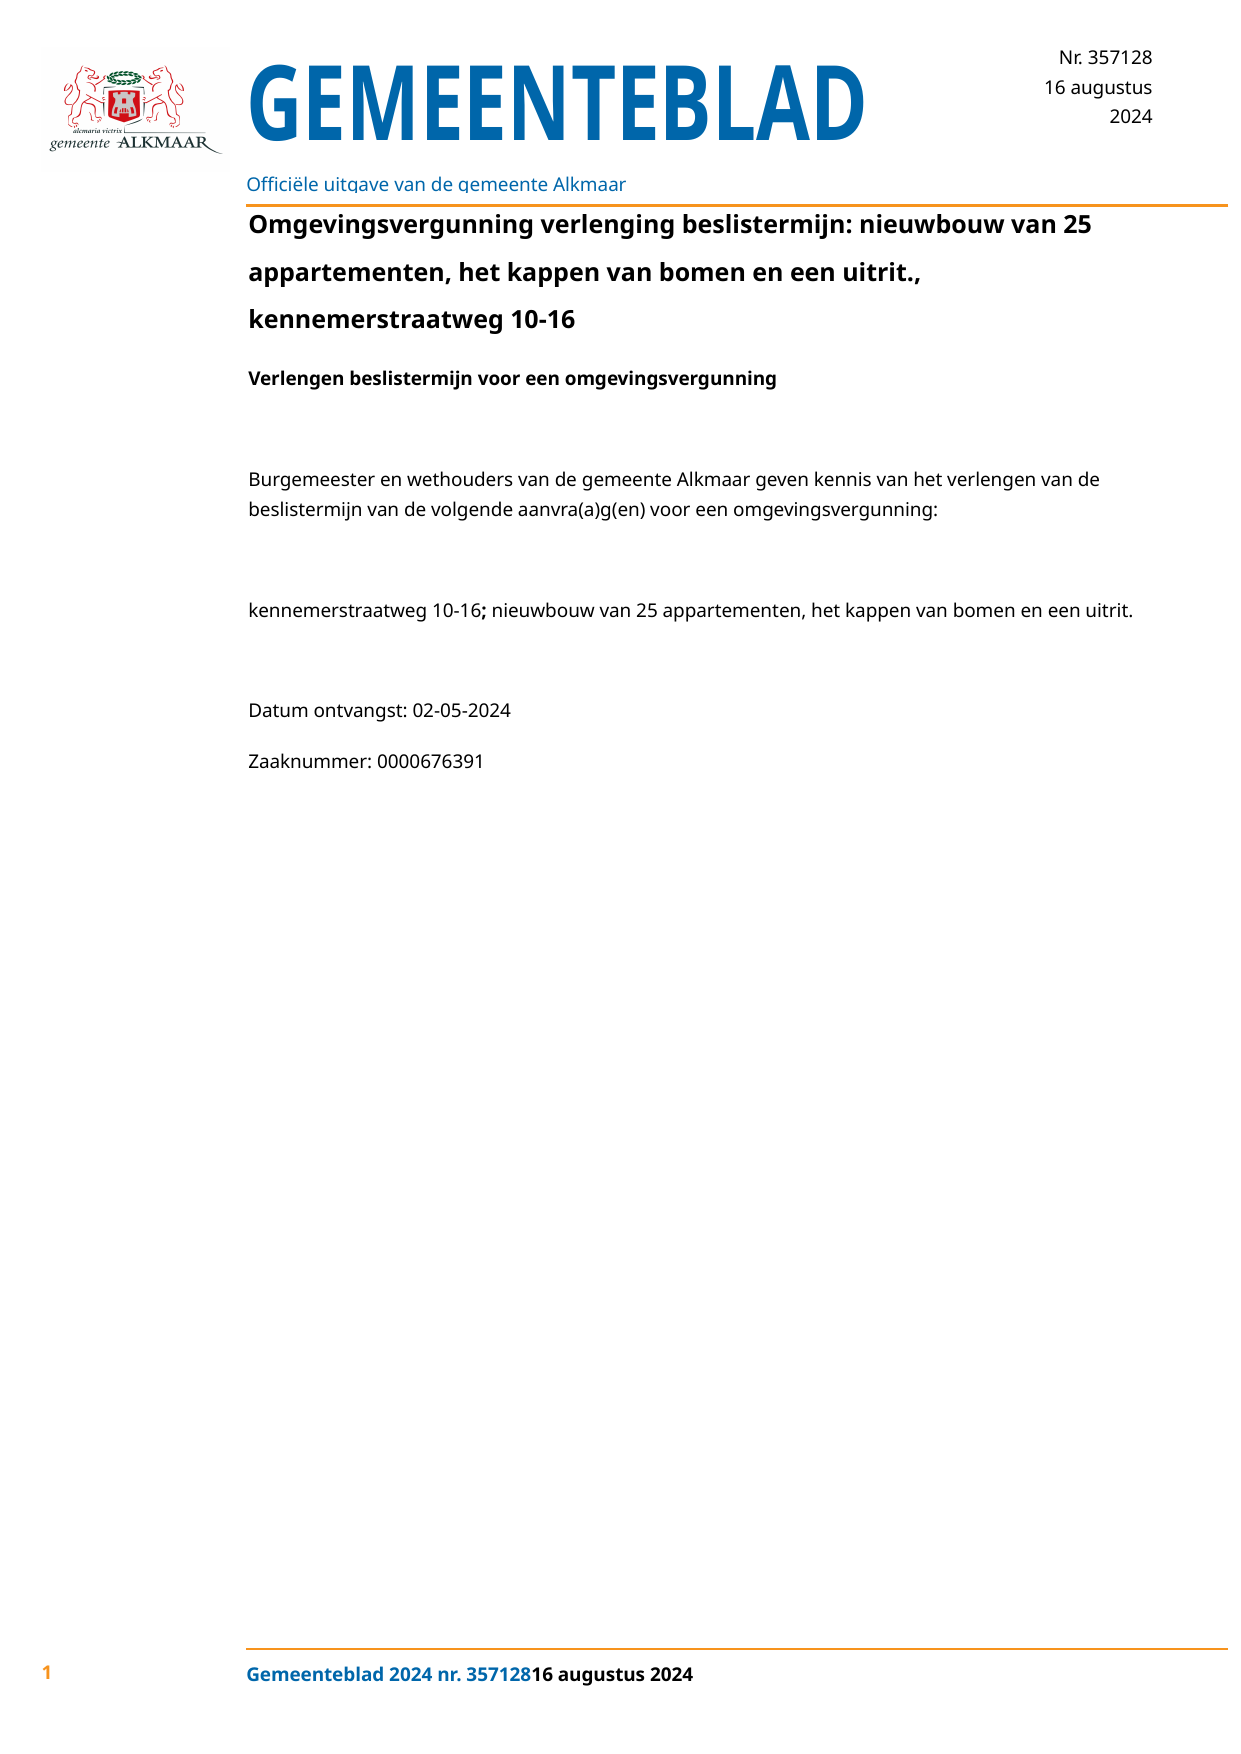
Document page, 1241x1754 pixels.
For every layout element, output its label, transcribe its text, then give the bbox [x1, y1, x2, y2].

text Zaaknummer: 0000676391 [248, 748, 1152, 774]
picture [41, 47, 231, 172]
text Verlengen beslistermijn voor een omgevingsvergunning [248, 366, 1152, 391]
text kennemerstraatweg 10-16; nieuwbouw van 25 appartementen, het kappen van bomen en een uitrit. [248, 597, 1152, 622]
text Omgevingsvergunning verlenging beslistermijn: nieuwbouw van 25 appartementen, het kappen van bomen en een uitrit., kennemerstraatweg 10-16 [248, 207, 1152, 336]
text Burgemeester en wethouders van de gemeente Alkmaar geven kennis van het verlengen van de beslistermijn van de volgende aanvra(a)g(en) voor een omgevingsvergunning: [248, 466, 1152, 522]
text Datum ontvangst: 02-05-2024 [248, 698, 1152, 723]
